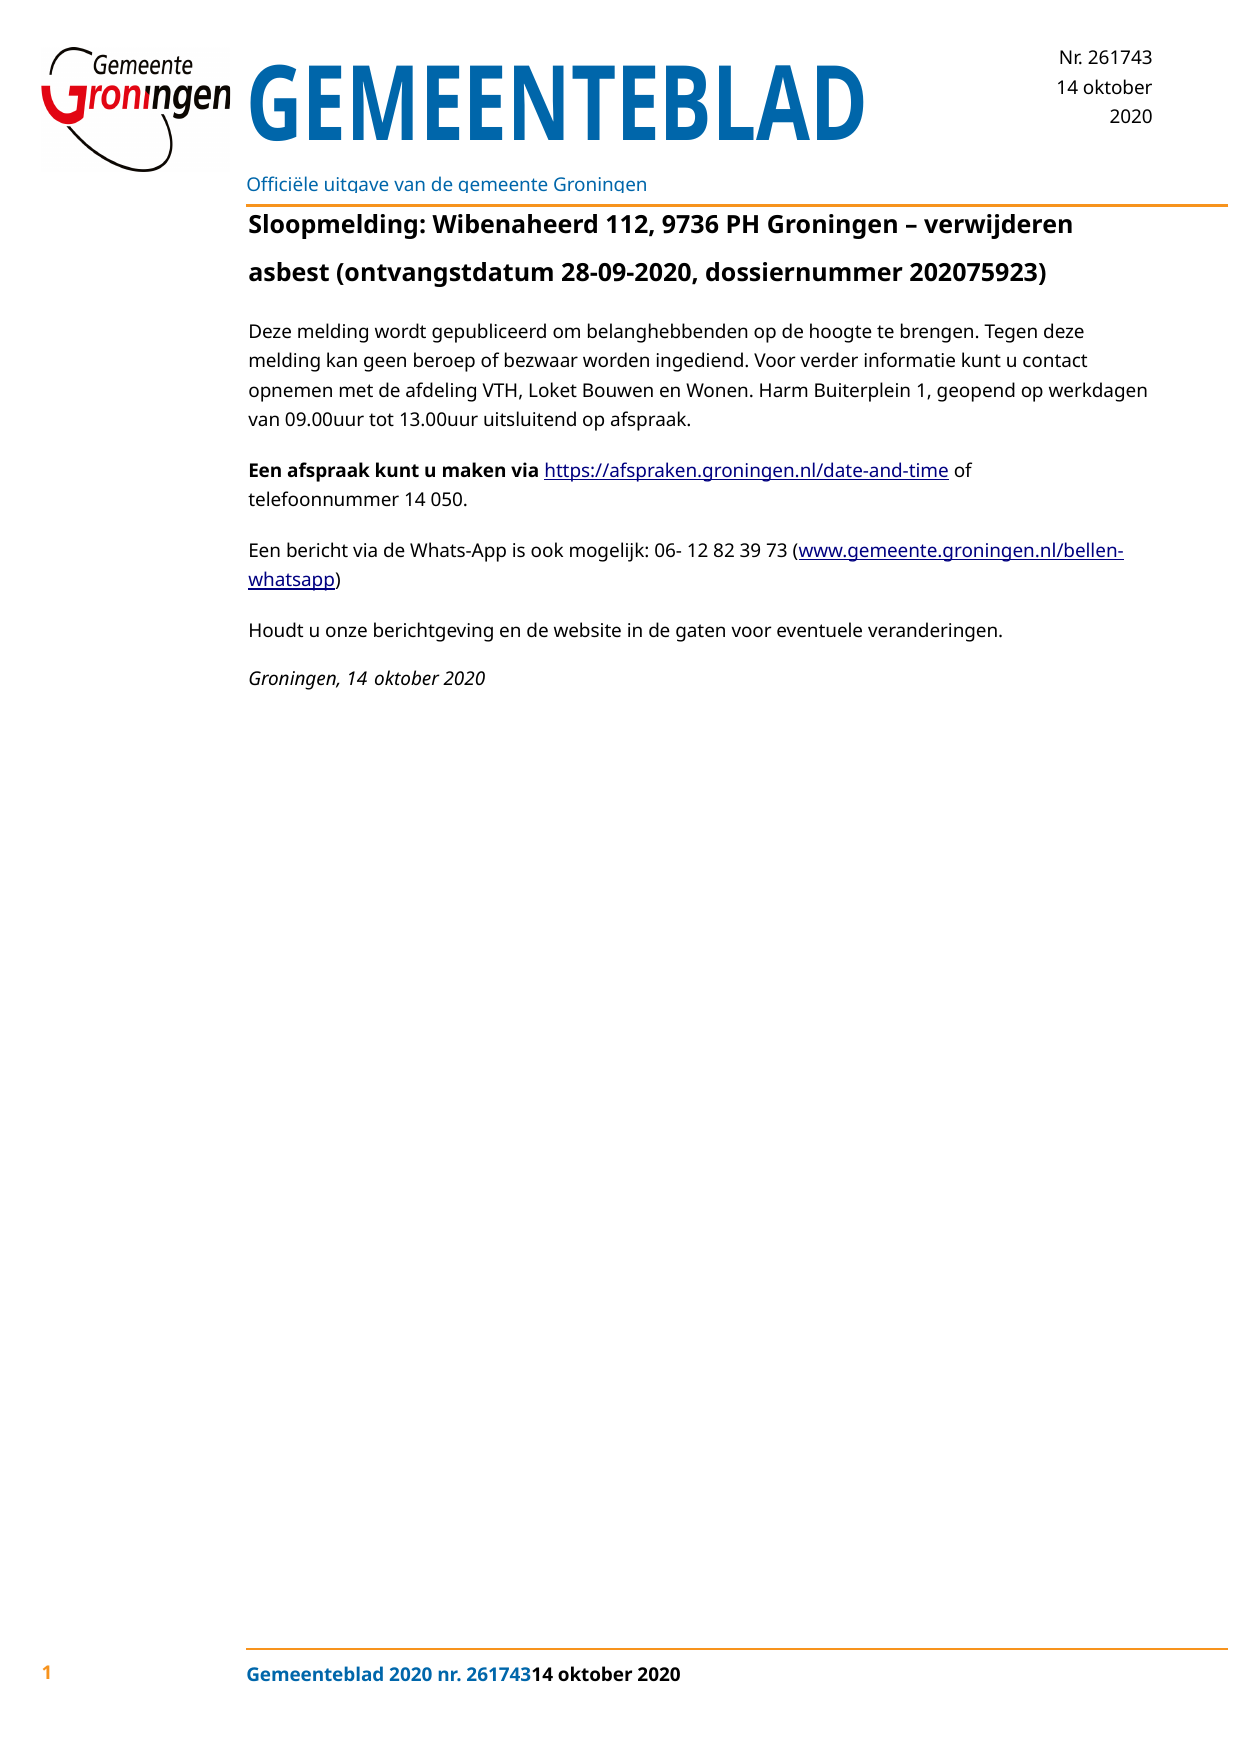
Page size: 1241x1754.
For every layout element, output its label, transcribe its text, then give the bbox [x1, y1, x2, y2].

picture [41, 47, 231, 172]
text Een bericht via de Whats-App is ook mogelijk: 06- 12 82 39 73 (www.gemeente.groningen.nl/bellen-whatsapp) [248, 537, 1152, 592]
text Sloopmelding: Wibenaheerd 112, 9736 PH Groningen – verwijderen asbest (ontvangstdatum 28-09-2020, dossiernummer 202075923) [248, 207, 1152, 288]
text Groningen, 14 oktober 2020 [248, 665, 1152, 691]
text Houdt u onze berichtgeving en de website in de gaten voor eventuele veranderingen. [248, 617, 1152, 643]
text Deze melding wordt gepubliceerd om belanghebbenden op de hoogte te brengen. Tegen deze melding kan geen beroep of bezwaar worden ingediend. Voor verder informatie kunt u contact opnemen met de afdeling VTH, Loket Bouwen en Wonen. Harm Buiterplein 1, geopend op werkdagen van 09.00uur tot 13.00uur uitsluitend op afspraak. [248, 318, 1152, 432]
text Een afspraak kunt u maken via https://afspraken.groningen.nl/date-and-time of telefoonnummer 14 050. [248, 457, 1152, 512]
